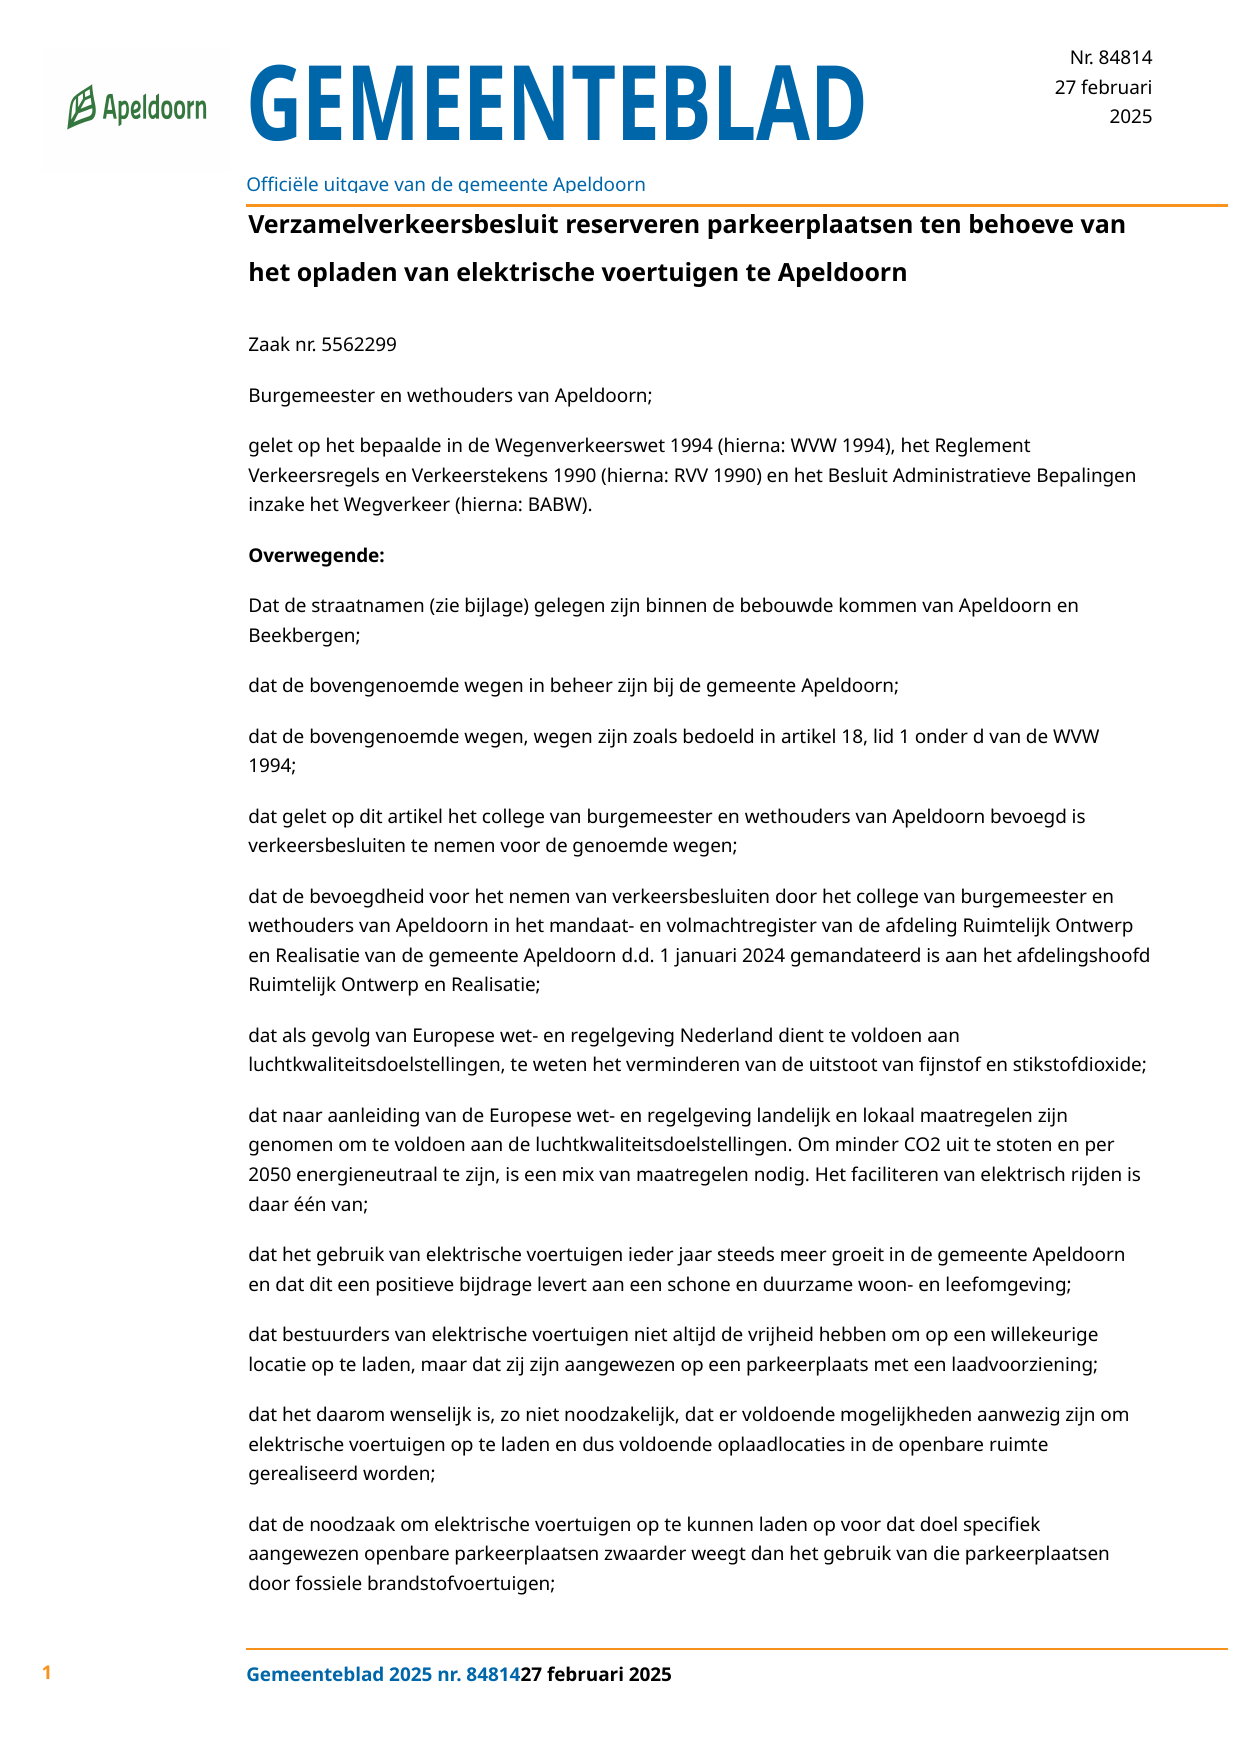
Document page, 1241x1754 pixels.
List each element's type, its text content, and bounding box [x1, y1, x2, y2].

text Burgemeester en wethouders van Apeldoorn; [248, 382, 1152, 408]
text dat gelet op dit artikel het college van burgemeester en wethouders van Apeldoorn bevoegd is verkeersbesluiten te nemen voor de genoemde wegen; [248, 803, 1152, 858]
text dat bestuurders van elektrische voertuigen niet altijd de vrijheid hebben om op een willekeurige locatie op te laden, maar dat zij zijn aangewezen op een parkeerplaats met een laadvoorziening; [248, 1321, 1152, 1376]
text dat het gebruik van elektrische voertuigen ieder jaar steeds meer groeit in de gemeente Apeldoorn en dat dit een positieve bijdrage levert aan een schone en duurzame woon- en leefomgeving; [248, 1241, 1152, 1296]
text Verzamelverkeersbesluit reserveren parkeerplaatsen ten behoeve van het opladen van elektrische voertuigen te Apeldoorn [248, 207, 1152, 288]
text dat de bovengenoemde wegen, wegen zijn zoals bedoeld in artikel 18, lid 1 onder d van de WVW 1994; [248, 723, 1152, 778]
text Overwegende: [248, 542, 1152, 568]
text dat de bovengenoemde wegen in beheer zijn bij de gemeente Apeldoorn; [248, 672, 1152, 698]
text dat de noodzaak om elektrische voertuigen op te kunnen laden op voor dat doel specifiek aangewezen openbare parkeerplaatsen zwaarder weegt dan het gebruik van die parkeerplaatsen door fossiele brandstofvoertuigen; [248, 1511, 1152, 1596]
text dat naar aanleiding van de Europese wet- en regelgeving landelijk en lokaal maatregelen zijn genomen om te voldoen aan de luchtkwaliteitsdoelstellingen. Om minder CO2 uit te stoten en per 2050 energieneutraal te zijn, is een mix van maatregelen nodig. Het faciliteren van elektrisch rijden is daar één van; [248, 1102, 1152, 1216]
picture [41, 47, 231, 172]
text dat het daarom wenselijk is, zo niet noodzakelijk, dat er voldoende mogelijkheden aanwezig zijn om elektrische voertuigen op te laden en dus voldoende oplaadlocaties in de openbare ruimte gerealiseerd worden; [248, 1401, 1152, 1486]
text dat als gevolg van Europese wet- en regelgeving Nederland dient te voldoen aan luchtkwaliteitsdoelstellingen, te weten het verminderen van de uitstoot van fijnstof en stikstofdioxide; [248, 1022, 1152, 1077]
text Dat de straatnamen (zie bijlage) gelegen zijn binnen de bebouwde kommen van Apeldoorn en Beekbergen; [248, 592, 1152, 648]
text Zaak nr. 5562299 [248, 332, 1152, 357]
text gelet op het bepaalde in de Wegenverkeerswet 1994 (hierna: WVW 1994), het Reglement Verkeersregels en Verkeerstekens 1990 (hierna: RVV 1990) en het Besluit Administratieve Bepalingen inzake het Wegverkeer (hierna: BABW). [248, 432, 1152, 517]
text dat de bevoegdheid voor het nemen van verkeersbesluiten door het college van burgemeester en wethouders van Apeldoorn in het mandaat- en volmachtregister van de afdeling Ruimtelijk Ontwerp en Realisatie van de gemeente Apeldoorn d.d. 1 januari 2024 gemandateerd is aan het afdelingshoofd Ruimtelijk Ontwerp en Realisatie; [248, 883, 1152, 997]
